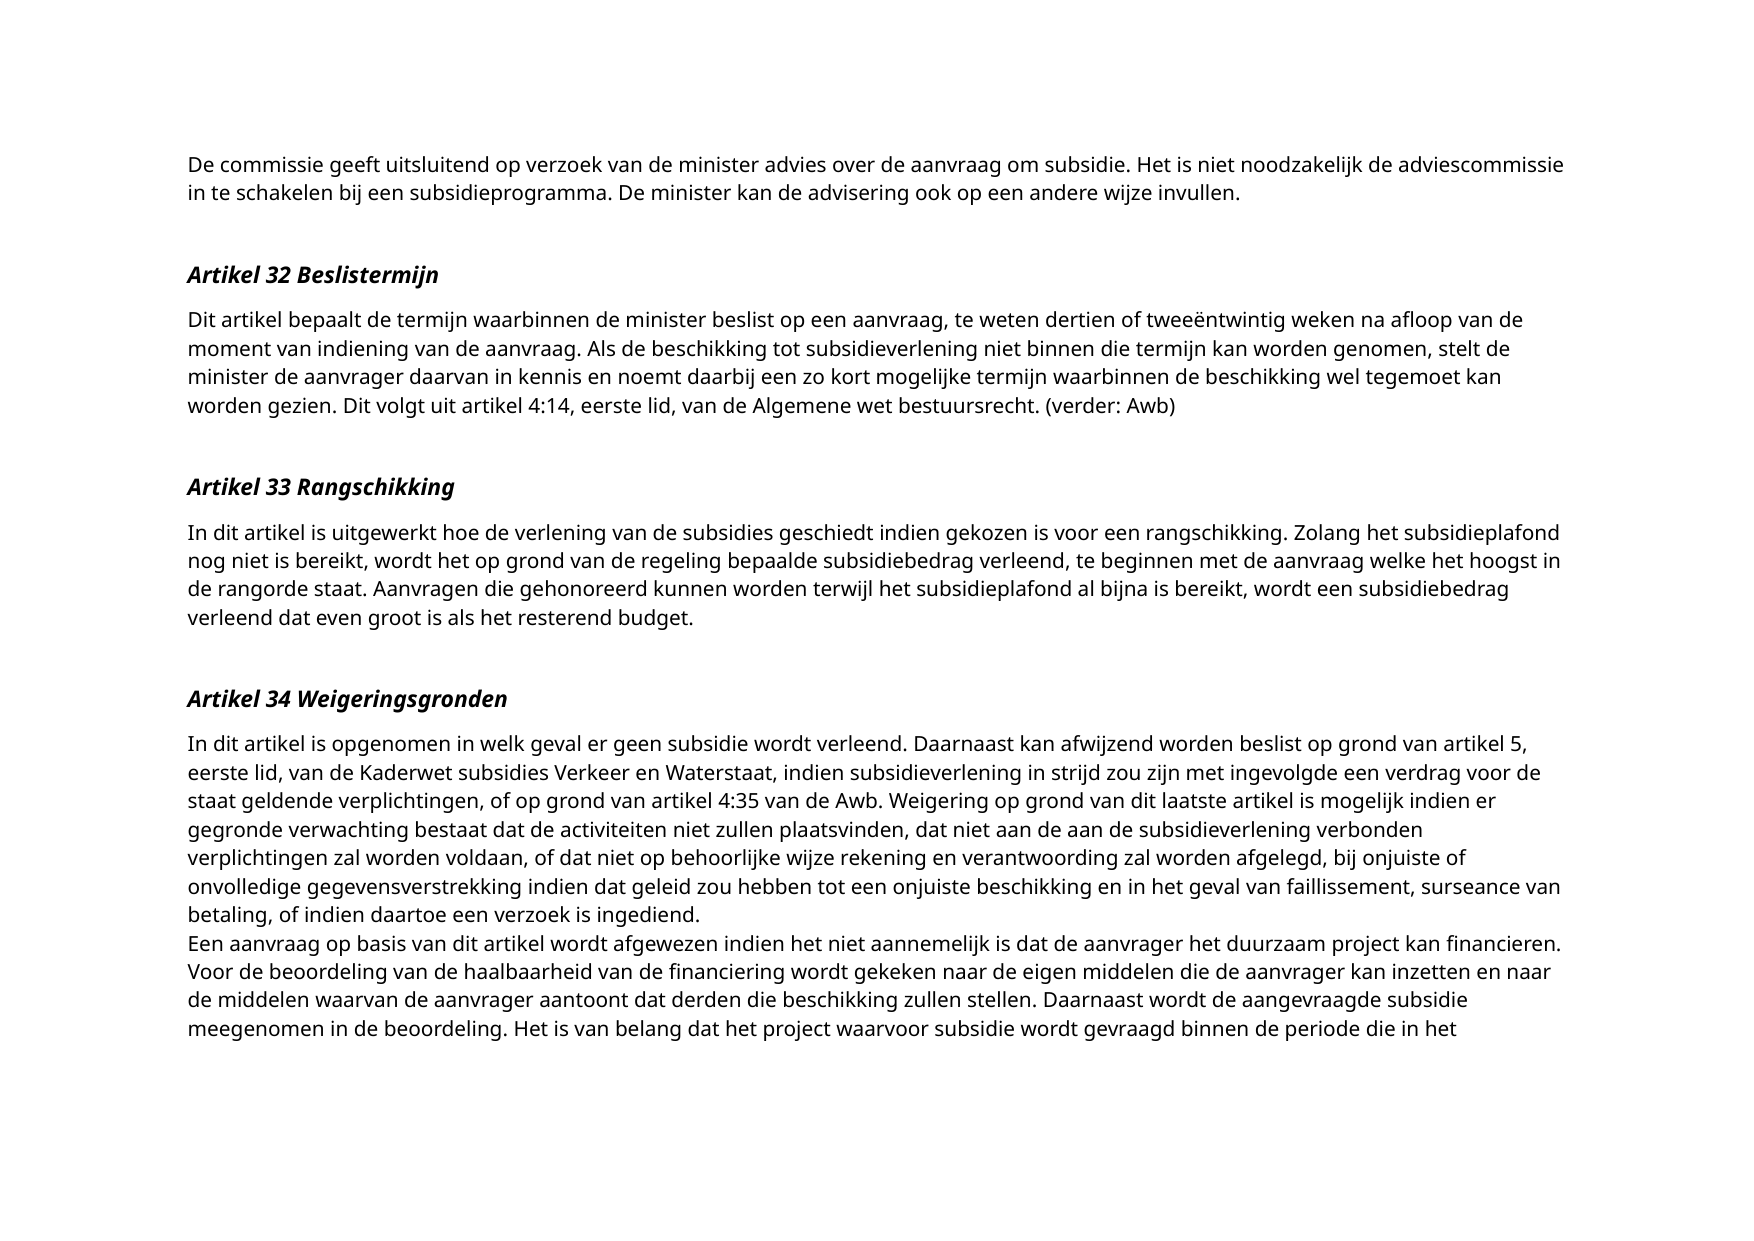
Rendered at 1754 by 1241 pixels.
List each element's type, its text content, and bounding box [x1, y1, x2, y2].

text In dit artikel is opgenomen in welk geval er geen subsidie wordt verleend. Daarnaast kan afwijzend worden beslist op grond van artikel 5, eerste lid, van de Kaderwet subsidies Verkeer en Waterstaat, indien subsidieverlening in strijd zou zijn met ingevolgde een verdrag voor de staat geldende verplichtingen, of op grond van artikel 4:35 van de Awb. Weigering op grond van dit laatste artikel is mogelijk indien er gegronde verwachting bestaat dat de activiteiten niet zullen plaatsvinden, dat niet aan de aan de subsidieverlening verbonden verplichtingen zal worden voldaan, of dat niet op behoorlijke wijze rekening en verantwoording zal worden afgelegd, bij onjuiste of onvolledige gegevensverstrekking indien dat geleid zou hebben tot een onjuiste beschikking en in het geval van faillissement, surseance van betaling, of indien daartoe een verzoek is ingediend. [187, 729, 1566, 929]
text De commissie geeft uitsluitend op verzoek van de minister advies over de aanvraag om subsidie. Het is niet noodzakelijk de adviescommissie in te schakelen bij een subsidieprogramma. De minister kan de advisering ook op een andere wijze invullen. [187, 150, 1566, 207]
text Artikel 33 Rangschikking [187, 471, 1566, 503]
text In dit artikel is uitgewerkt hoe de verlening van de subsidies geschiedt indien gekozen is voor een rangschikking. Zolang het subsidieplafond nog niet is bereikt, wordt het op grond van de regeling bepaalde subsidiebedrag verleend, te beginnen met de aanvraag welke het hoogst in de rangorde staat. Aanvragen die gehonoreerd kunnen worden terwijl het subsidieplafond al bijna is bereikt, wordt een subsidiebedrag verleend dat even groot is als het resterend budget. [187, 518, 1566, 631]
text Artikel 32 Beslistermijn [187, 259, 1566, 291]
text Een aanvraag op basis van dit artikel wordt afgewezen indien het niet aannemelijk is dat de aanvrager het duurzaam project kan financieren. Voor de beoordeling van de haalbaarheid van de financiering wordt gekeken naar de eigen middelen die de aanvrager kan inzetten en naar de middelen waarvan de aanvrager aantoont dat derden die beschikking zullen stellen. Daarnaast wordt de aangevraagde subsidie meegenomen in de beoordeling. Het is van belang dat het project waarvoor subsidie wordt gevraagd binnen de periode die in het [187, 929, 1566, 1042]
text Dit artikel bepaalt de termijn waarbinnen de minister beslist op een aanvraag, te weten dertien of tweeëntwintig weken na afloop van de moment van indiening van de aanvraag. Als de beschikking tot subsidieverlening niet binnen die termijn kan worden genomen, stelt de minister de aanvrager daarvan in kennis en noemt daarbij een zo kort mogelijke termijn waarbinnen de beschikking wel tegemoet kan worden gezien. Dit volgt uit artikel 4:14, eerste lid, van de Algemene wet bestuursrecht. (verder: Awb) [187, 306, 1566, 419]
text Artikel 34 Weigeringsgronden [187, 683, 1566, 714]
